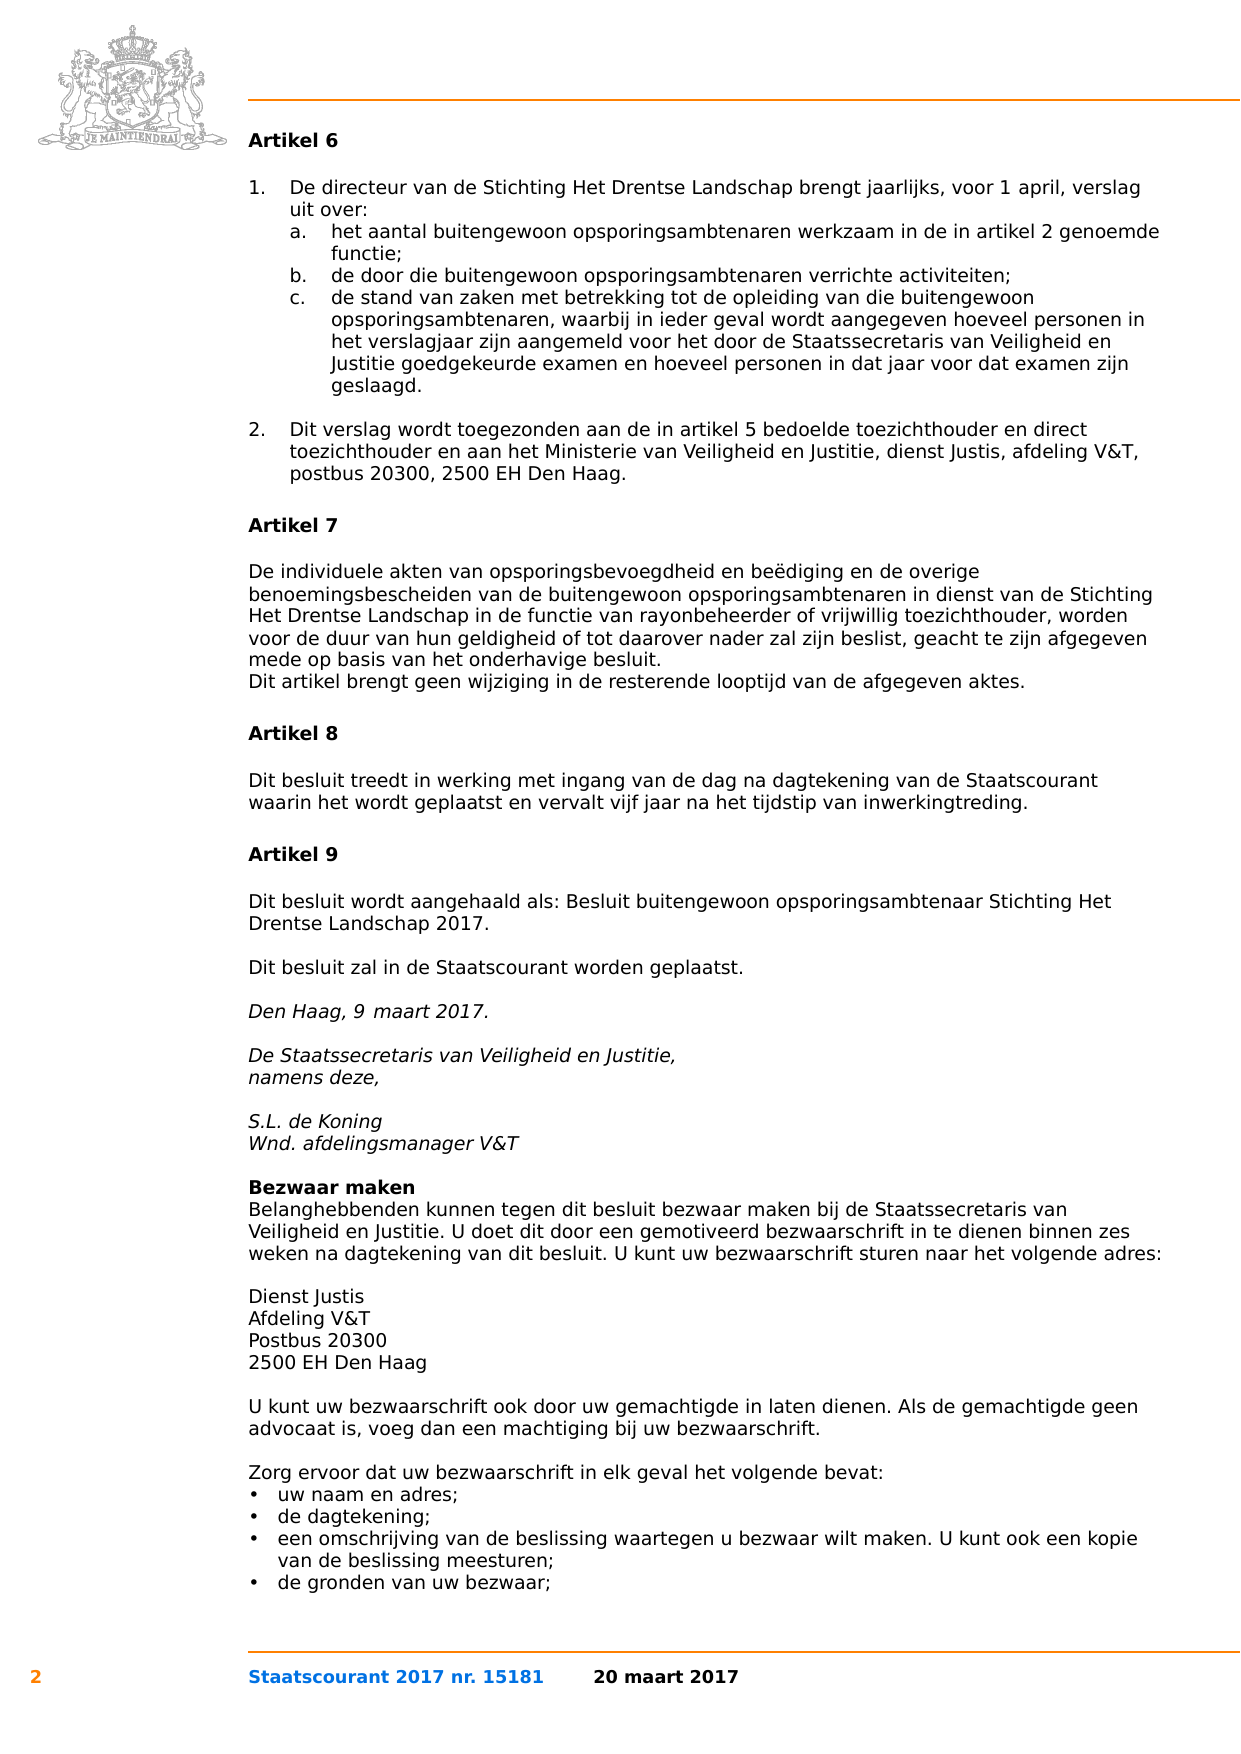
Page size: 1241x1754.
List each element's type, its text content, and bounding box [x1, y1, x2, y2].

text • uw naam en adres; [248, 1484, 1163, 1506]
text Dit artikel brengt geen wijziging in de resterende looptijd van de afgegeven aktes. [248, 671, 1163, 693]
subtitle Artikel 6 [248, 130, 1163, 152]
text 2500 EH Den Haag [248, 1352, 1163, 1374]
text Dit besluit treedt in werking met ingang van de dag na dagtekening van de Staatscourant waarin het wordt geplaatst en vervalt vijf jaar na het tijdstip van inwerkingtreding. [248, 770, 1163, 814]
text Dit besluit zal in de Staatscourant worden geplaatst. [248, 957, 1163, 979]
text Zorg ervoor dat uw bezwaarschrift in elk geval het volgende bevat: [248, 1462, 1163, 1484]
text Afdeling V&T [248, 1308, 1163, 1330]
text • de dagtekening; [248, 1506, 1163, 1528]
subtitle Artikel 9 [248, 844, 1163, 866]
picture [38, 25, 227, 150]
text c. de stand van zaken met betrekking tot de opleiding van die buitengewoon opsporingsambtenaren, waarbij in ieder geval wordt aangegeven hoeveel personen in het verslagjaar zijn aangemeld voor het door de Staatssecretaris van Veiligheid en Justitie goedgekeurde examen en hoeveel personen in dat jaar voor dat examen zijn geslaagd. [289, 287, 1163, 397]
text Belanghebbenden kunnen tegen dit besluit bezwaar maken bij de Staatssecretaris van Veiligheid en Justitie. U doet dit door een gemotiveerd bezwaarschrift in te dienen binnen zes weken na dagtekening van dit besluit. U kunt uw bezwaarschrift sturen naar het volgende adres: [248, 1198, 1163, 1264]
text • de gronden van uw bezwaar; [248, 1572, 1163, 1594]
text Dit besluit wordt aangehaald als: Besluit buitengewoon opsporingsambtenaar Stichting Het Drentse Landschap 2017. [248, 891, 1163, 935]
text 1. De directeur van de Stichting Het Drentse Landschap brengt jaarlijks, voor 1 april, verslag uit over: [248, 177, 1163, 221]
text Den Haag, 9 maart 2017. [248, 1001, 1163, 1023]
text 2. Dit verslag wordt toegezonden aan de in artikel 5 bedoelde toezichthouder en direct toezichthouder en aan het Ministerie van Veiligheid en Justitie, dienst Justis, afdeling V&T, postbus 20300, 2500 EH Den Haag. [248, 418, 1163, 484]
text Dienst Justis [248, 1286, 1163, 1308]
text De Staatssecretaris van Veiligheid en Justitie, namens deze, S.L. de Koning Wnd. afdelingsmanager V&T [248, 1045, 1163, 1155]
text • een omschrijving van de beslissing waartegen u bezwaar wilt maken. U kunt ook een kopie van de beslissing meesturen; [248, 1528, 1163, 1572]
text b. de door die buitengewoon opsporingsambtenaren verrichte activiteiten; [289, 265, 1163, 287]
subtitle Artikel 8 [248, 723, 1163, 745]
text a. het aantal buitengewoon opsporingsambtenaren werkzaam in de in artikel 2 genoemde functie; [289, 221, 1163, 265]
text Postbus 20300 [248, 1330, 1163, 1352]
subtitle Artikel 7 [248, 514, 1163, 536]
text Bezwaar maken [248, 1177, 1163, 1198]
text De individuele akten van opsporingsbevoegdheid en beëdiging en de overige benoemingsbescheiden van de buitengewoon opsporingsambtenaren in dienst van de Stichting Het Drentse Landschap in de functie van rayonbeheerder of vrijwillig toezichthouder, worden voor de duur van hun geldigheid of tot daarover nader zal zijn beslist, geacht te zijn afgegeven mede op basis van het onderhavige besluit. [248, 561, 1163, 671]
text U kunt uw bezwaarschrift ook door uw gemachtigde in laten dienen. Als de gemachtigde geen advocaat is, voeg dan een machtiging bij uw bezwaarschrift. [248, 1396, 1163, 1440]
